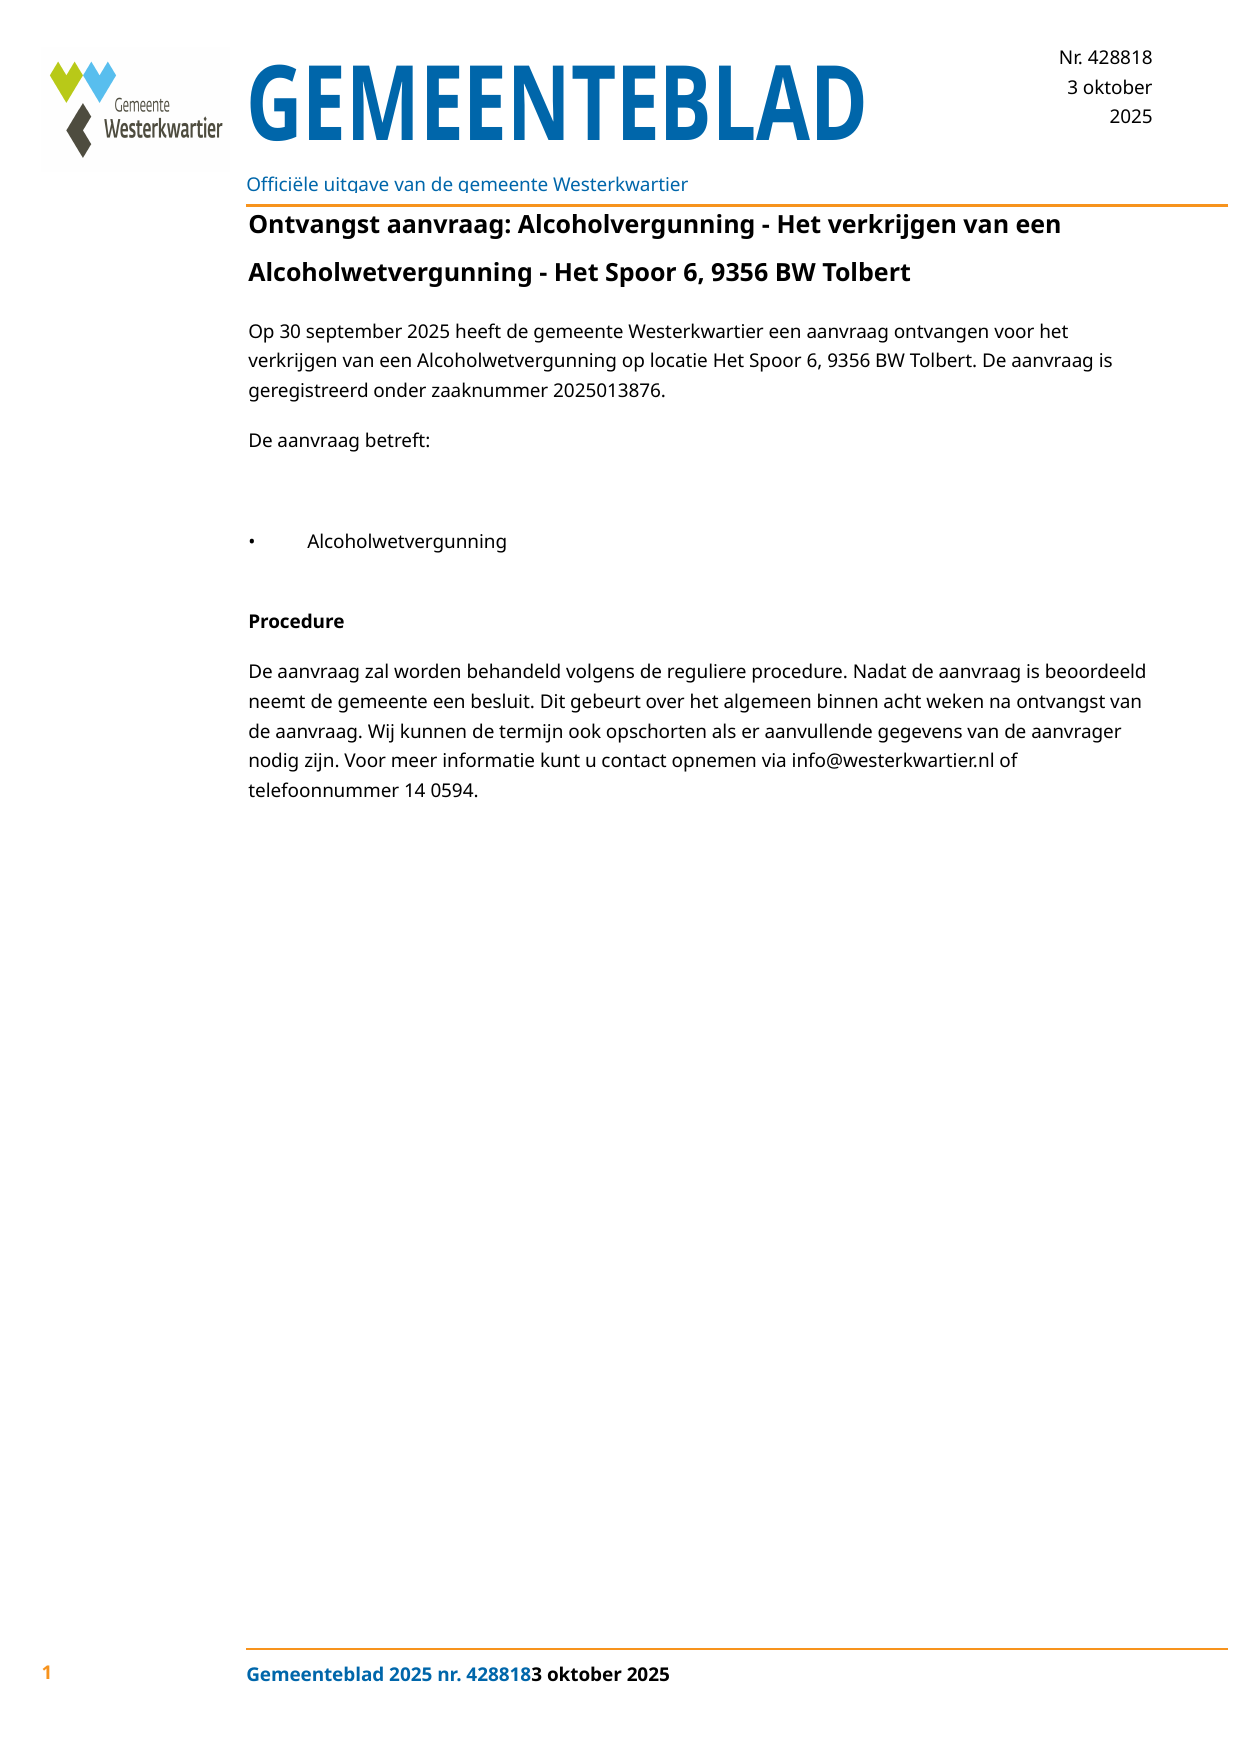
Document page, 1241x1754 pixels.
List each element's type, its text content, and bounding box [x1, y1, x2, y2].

text Op 30 september 2025 heeft de gemeente Westerkwartier een aanvraag ontvangen voor het verkrijgen van een Alcoholwetvergunning op locatie Het Spoor 6, 9356 BW Tolbert. De aanvraag is geregistreerd onder zaaknummer 2025013876. [248, 318, 1152, 403]
picture [41, 47, 231, 172]
list Alcoholwetvergunning [248, 528, 1152, 554]
text Procedure [248, 608, 1152, 634]
text De aanvraag betreft: [248, 427, 1152, 453]
text De aanvraag zal worden behandeld volgens de reguliere procedure. Nadat de aanvraag is beoordeeld neemt de gemeente een besluit. Dit gebeurt over het algemeen binnen acht weken na ontvangst van de aanvraag. Wij kunnen de termijn ook opschorten als er aanvullende gegevens van de aanvrager nodig zijn. Voor meer informatie kunt u contact opnemen via info@westerkwartier.nl of telefoonnummer 14 0594. [248, 659, 1152, 803]
text Ontvangst aanvraag: Alcoholvergunning - Het verkrijgen van een Alcoholwetvergunning - Het Spoor 6, 9356 BW Tolbert [248, 207, 1152, 288]
